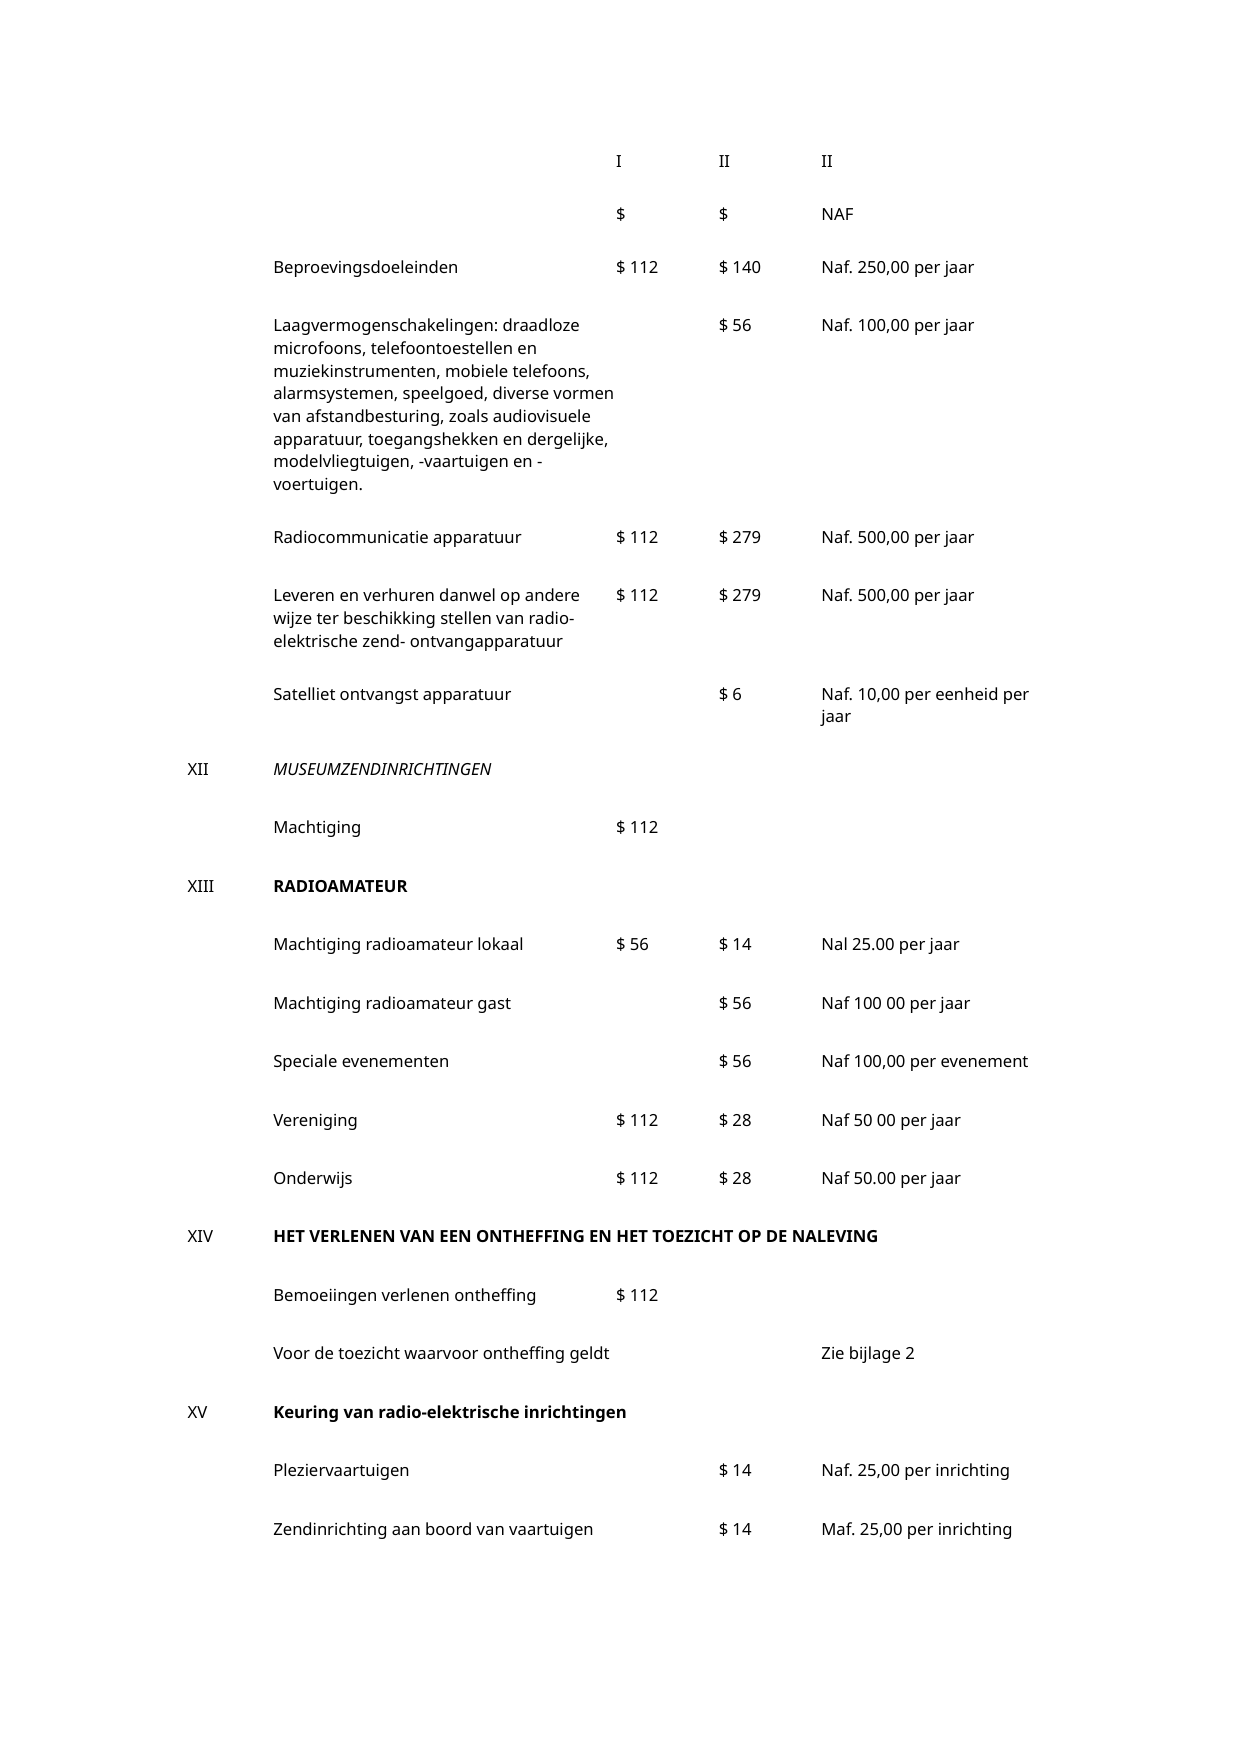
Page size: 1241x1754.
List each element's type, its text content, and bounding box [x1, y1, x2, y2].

table_header II [719, 150, 821, 203]
table_cell [616, 314, 718, 526]
table_cell $ 112 [616, 526, 718, 584]
table_cell [188, 1050, 239, 1108]
table_cell Naf 100 00 per jaar [821, 991, 1053, 1050]
table_cell NAF [821, 203, 1053, 255]
table_cell Machtiging radioamateur lokaal [273, 933, 616, 991]
table_cell [239, 526, 273, 584]
table_cell XIV [188, 1225, 239, 1283]
table_cell Naf 100,00 per evenement [821, 1050, 1053, 1108]
table_cell [188, 1342, 239, 1400]
table_cell $ 279 [719, 584, 821, 682]
table_cell [239, 816, 273, 874]
table_header II [821, 150, 1053, 203]
table_cell [616, 1342, 718, 1400]
table_cell $ 112 [616, 255, 718, 314]
table_cell [239, 1225, 273, 1283]
table_cell XIII [188, 874, 239, 933]
table_cell Naf. 500,00 per jaar [821, 584, 1053, 682]
table_cell XII [188, 758, 239, 816]
table_header [188, 150, 616, 255]
table_cell Naf. 100,00 per jaar [821, 314, 1053, 526]
table_cell $ 28 [719, 1167, 821, 1225]
table_cell [239, 255, 273, 314]
table_cell $ 56 [719, 1050, 821, 1108]
table_cell Leveren en verhuren danwel op andere wijze ter beschikking stellen van radio-elektrische zend- ontvangapparatuur [273, 584, 616, 682]
table_cell Pleziervaartuigen [273, 1459, 616, 1517]
table_cell $ [719, 203, 821, 255]
table_cell $ 6 [719, 682, 821, 757]
table_cell Naf. 25,00 per inrichting [821, 1459, 1053, 1517]
table_cell Vereniging [273, 1108, 616, 1167]
table_cell [188, 1459, 239, 1517]
table_cell [188, 1517, 239, 1576]
table_cell [188, 1284, 239, 1342]
table_cell $ 112 [616, 1108, 718, 1167]
table_cell [616, 682, 718, 757]
table_cell [616, 1459, 718, 1517]
table_cell [188, 933, 239, 991]
table_cell Zendinrichting aan boord van vaartuigen [273, 1517, 616, 1576]
table_cell [239, 584, 273, 682]
table_cell Satelliet ontvangst apparatuur [273, 682, 616, 757]
table_cell [188, 584, 239, 682]
table_cell [239, 758, 273, 816]
table_cell Naf 50.00 per jaar [821, 1167, 1053, 1225]
table_cell Beproevingsdoeleinden [273, 255, 616, 314]
table_cell Bemoeiingen verlenen ontheffing [273, 1284, 616, 1342]
table_cell [239, 314, 273, 526]
table_cell Naf. 250,00 per jaar [821, 255, 1053, 314]
table_cell [188, 816, 239, 874]
table_cell [616, 991, 718, 1050]
table_cell $ 14 [719, 1517, 821, 1576]
table_cell Machtiging radioamateur gast [273, 991, 616, 1050]
table_cell [616, 1517, 718, 1576]
table_cell RADIOAMATEUR [273, 874, 1053, 933]
table_cell [821, 816, 1053, 874]
table_cell Keuring van radio-elektrische inrichtingen [273, 1400, 1053, 1459]
table_cell [719, 1342, 821, 1400]
table_cell [719, 816, 821, 874]
table_cell Machtiging [273, 816, 616, 874]
table_cell $ 56 [616, 933, 718, 991]
table_cell [188, 526, 239, 584]
table_cell $ 112 [616, 1284, 718, 1342]
table_cell Laagvermogenschakelingen: draadloze microfoons, telefoontoestellen en muziekinstrumenten, mobiele telefoons, alarmsystemen, speelgoed, diverse vormen van afstandbesturing, zoals audiovisuele apparatuur, toegangshekken en dergelijke, modelvliegtuigen, -vaartuigen en -voertuigen. [273, 314, 616, 526]
table_cell MUSEUMZENDINRICHTINGEN [273, 758, 1053, 816]
table_cell [239, 1108, 273, 1167]
table_cell [719, 1284, 821, 1342]
table_cell $ 56 [719, 314, 821, 526]
table_cell $ 28 [719, 1108, 821, 1167]
table_cell [239, 1284, 273, 1342]
table_cell Voor de toezicht waarvoor ontheffing geldt [273, 1342, 616, 1400]
table_cell [821, 1284, 1053, 1342]
table_cell $ 14 [719, 933, 821, 991]
table_cell [188, 1167, 239, 1225]
table_cell $ 14 [719, 1459, 821, 1517]
table_cell [188, 255, 239, 314]
table_cell [239, 1342, 273, 1400]
table_cell $ 56 [719, 991, 821, 1050]
table_cell [188, 1108, 239, 1167]
table_cell [188, 991, 239, 1050]
table_cell Nal 25.00 per jaar [821, 933, 1053, 991]
table_cell HET VERLENEN VAN EEN ONTHEFFING EN HET TOEZICHT OP DE NALEVING [273, 1225, 1053, 1283]
table_cell Speciale evenementen [273, 1050, 616, 1108]
table_cell $ 112 [616, 584, 718, 682]
table_cell $ 279 [719, 526, 821, 584]
table_header I [616, 150, 718, 203]
table_cell $ 140 [719, 255, 821, 314]
table_cell $ [616, 203, 718, 255]
table_cell XV [188, 1400, 239, 1459]
table_cell [239, 1400, 273, 1459]
table_cell [239, 1517, 273, 1576]
table_cell Naf. 500,00 per jaar [821, 526, 1053, 584]
table_cell Naf. 10,00 per eenheid per jaar [821, 682, 1053, 757]
table_cell Onderwijs [273, 1167, 616, 1225]
table_cell [239, 991, 273, 1050]
table_cell [188, 314, 239, 526]
table_cell [239, 1459, 273, 1517]
table_cell [239, 1167, 273, 1225]
table_cell Zie bijlage 2 [821, 1342, 1053, 1400]
table_cell Naf 50 00 per jaar [821, 1108, 1053, 1167]
table_cell [616, 1050, 718, 1108]
table_cell [239, 1050, 273, 1108]
table_cell [239, 874, 273, 933]
table_cell $ 112 [616, 816, 718, 874]
table_cell [239, 933, 273, 991]
table_cell Maf. 25,00 per inrichting [821, 1517, 1053, 1576]
table_cell [239, 682, 273, 757]
table_cell [188, 682, 239, 757]
table_cell $ 112 [616, 1167, 718, 1225]
table_cell Radiocommunicatie apparatuur [273, 526, 616, 584]
